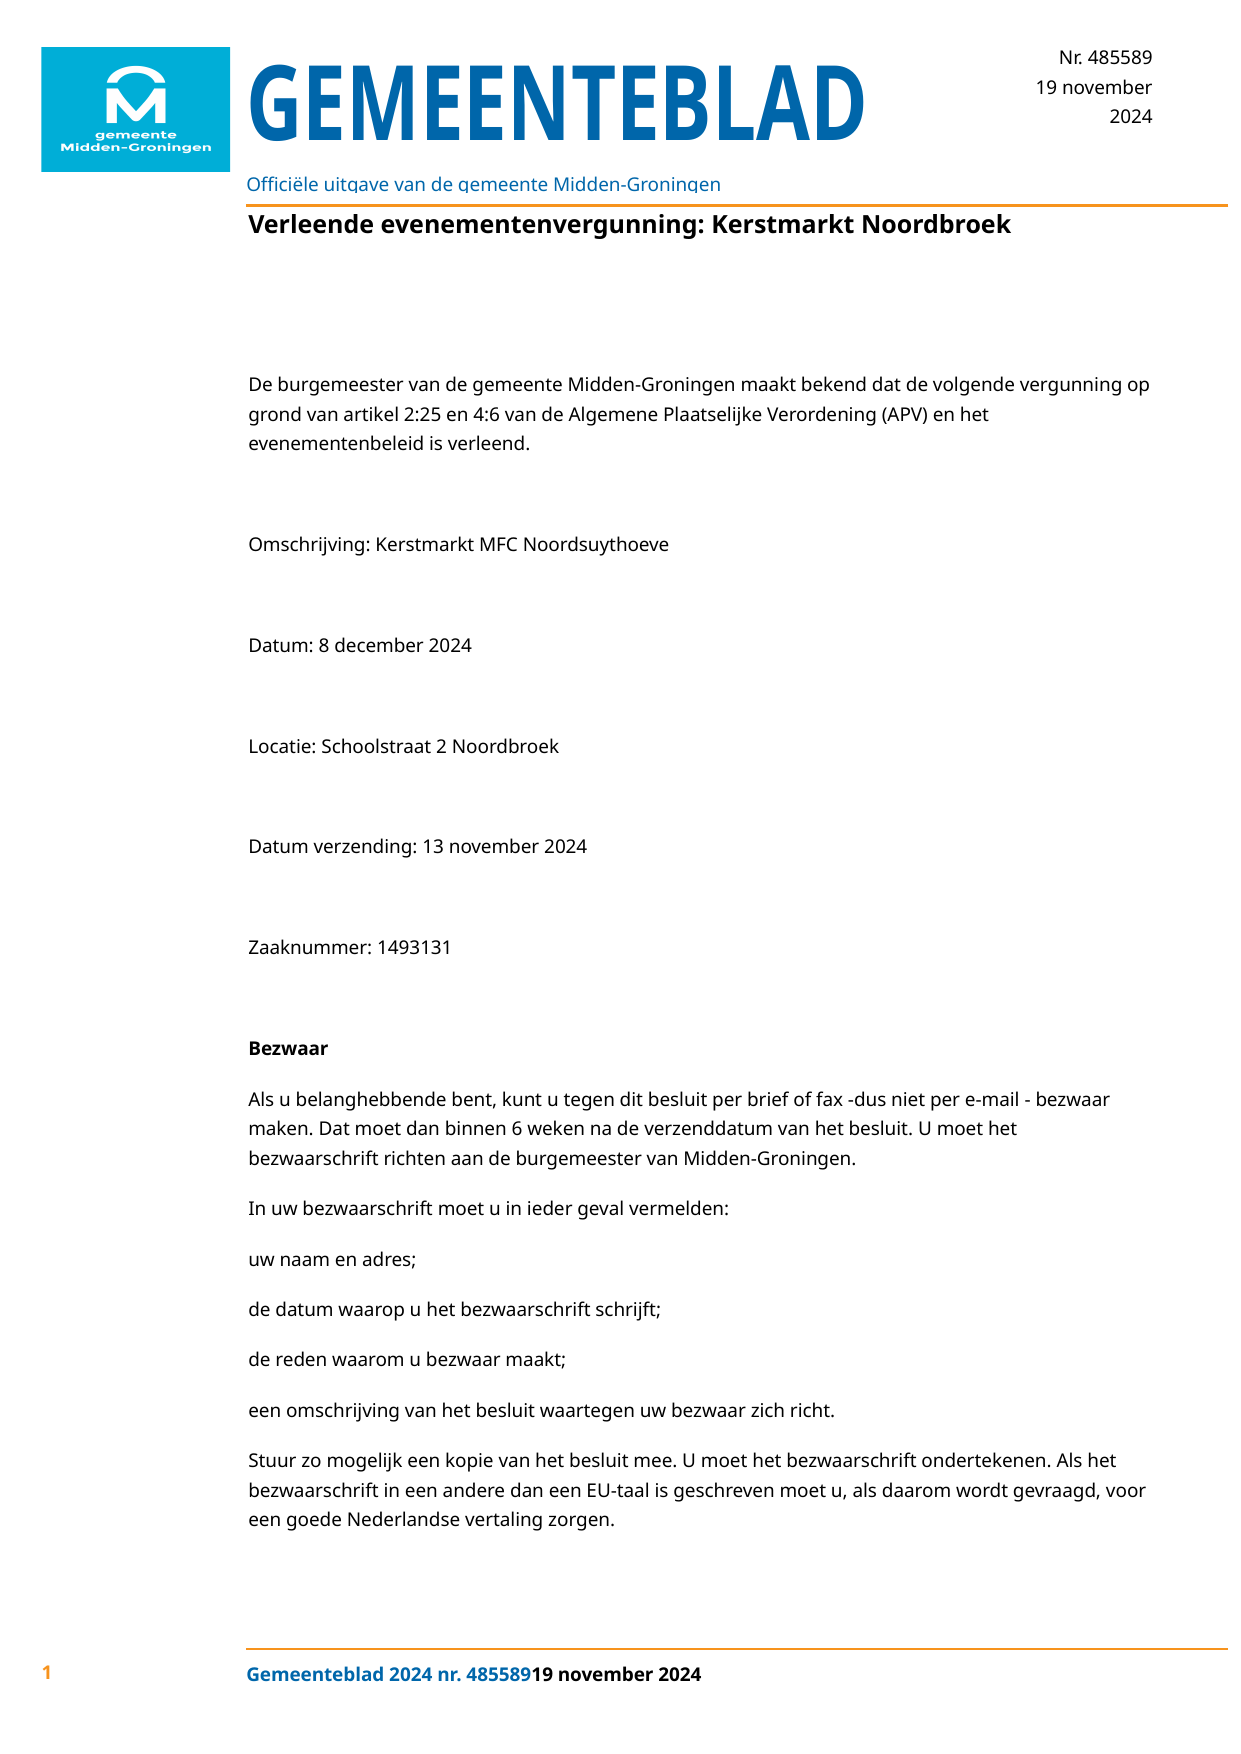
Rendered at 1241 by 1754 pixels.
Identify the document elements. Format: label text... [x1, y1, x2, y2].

text Datum verzending: 13 november 2024 [248, 834, 1152, 859]
text Omschrijving: Kerstmarkt MFC Noordsuythoeve [248, 531, 1152, 557]
text Verleende evenementenvergunning: Kerstmarkt Noordbroek [248, 207, 1152, 241]
text een omschrijving van het besluit waartegen uw bezwaar zich richt. [248, 1397, 1152, 1423]
text Stuur zo mogelijk een kopie van het besluit mee. U moet het bezwaarschrift ondertekenen. Als het bezwaarschrift in een andere dan een EU-taal is geschreven moet u, als daarom wordt gevraagd, voor een goede Nederlandse vertaling zorgen. [248, 1447, 1152, 1532]
text Zaaknummer: 1493131 [248, 934, 1152, 960]
text Datum: 8 december 2024 [248, 632, 1152, 658]
text Locatie: Schoolstraat 2 Noordbroek [248, 733, 1152, 758]
text In uw bezwaarschrift moet u in ieder geval vermelden: [248, 1195, 1152, 1221]
text Als u belanghebbende bent, kunt u tegen dit besluit per brief of fax -dus niet per e-mail - bezwaar maken. Dat moet dan binnen 6 weken na de verzenddatum van het besluit. U moet het bezwaarschrift richten aan de burgemeester van Midden-Groningen. [248, 1086, 1152, 1171]
picture [184, 146, 190, 153]
text Bezwaar [248, 1035, 1152, 1061]
text de datum waarop u het bezwaarschrift schrijft; [248, 1296, 1152, 1322]
text uw naam en adres; [248, 1246, 1152, 1271]
text De burgemeester van de gemeente Midden-Groningen maakt bekend dat de volgende vergunning op grond van artikel 2:25 en 4:6 van de Algemene Plaatselijke Verordening (APV) en het evenementenbeleid is verleend. [248, 371, 1152, 456]
picture [107, 89, 165, 122]
text de reden waarom u bezwaar maakt; [248, 1347, 1152, 1372]
picture [108, 66, 164, 82]
